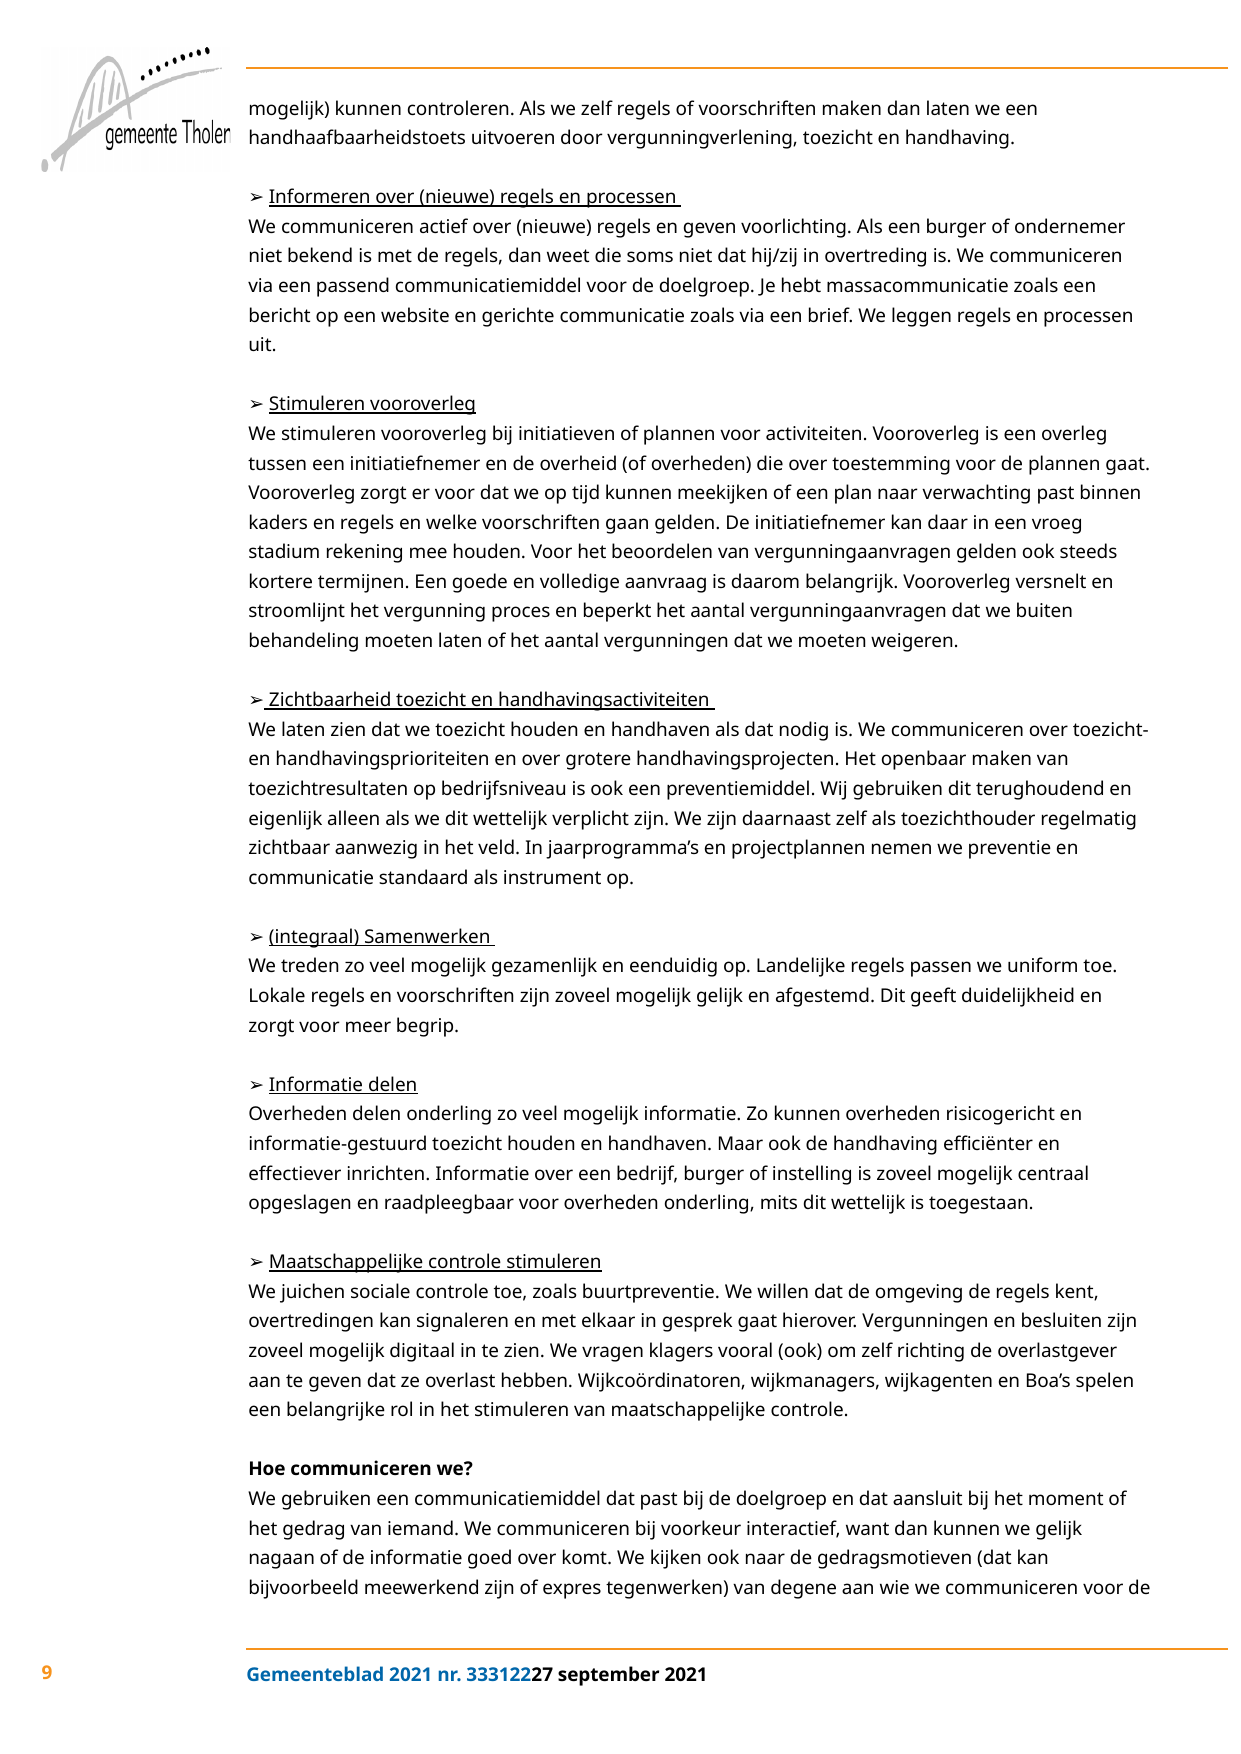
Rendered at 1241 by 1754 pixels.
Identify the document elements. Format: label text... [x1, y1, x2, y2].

text ➢ Zichtbaarheid toezicht en handhavingsactiviteiten [248, 686, 1152, 712]
text We laten zien dat we toezicht houden en handhaven als dat nodig is. We communiceren over toezicht- en handhavingsprioriteiten en over grotere handhavingsprojecten. Het openbaar maken van toezichtresultaten op bedrijfsniveau is ook een preventiemiddel. Wij gebruiken dit terughoudend en eigenlijk alleen als we dit wettelijk verplicht zijn. We zijn daarnaast zelf als toezichthouder regelmatig zichtbaar aanwezig in het veld. In jaarprogramma’s en projectplannen nemen we preventie en communicatie standaard als instrument op. [248, 716, 1152, 890]
text We gebruiken een communicatiemiddel dat past bij de doelgroep en dat aansluit bij het moment of het gedrag van iemand. We communiceren bij voorkeur interactief, want dan kunnen we gelijk nagaan of de informatie goed over komt. We kijken ook naar de gedragsmotieven (dat kan bijvoorbeeld meewerkend zijn of expres tegenwerken) van degene aan wie we communiceren voor de [248, 1485, 1152, 1600]
text ➢ Informeren over (nieuwe) regels en processen [248, 183, 1152, 209]
text mogelijk) kunnen controleren. Als we zelf regels of voorschriften maken dan laten we een handhaafbaarheidstoets uitvoeren door vergunningverlening, toezicht en handhaving. [248, 95, 1152, 150]
text Overheden delen onderling zo veel mogelijk informatie. Zo kunnen overheden risicogericht en informatie-gestuurd toezicht houden en handhaven. Maar ook de handhaving efficiënter en effectiever inrichten. Informatie over een bedrijf, burger of instelling is zoveel mogelijk centraal opgeslagen en raadpleegbaar voor overheden onderling, mits dit wettelijk is toegestaan. [248, 1101, 1152, 1215]
text We treden zo veel mogelijk gezamenlijk en eenduidig op. Landelijke regels passen we uniform toe. Lokale regels en voorschriften zijn zoveel mogelijk gelijk en afgestemd. Dit geeft duidelijkheid en zorgt voor meer begrip. [248, 953, 1152, 1038]
text Hoe communiceren we? [248, 1456, 1152, 1481]
text ➢ Maatschappelijke controle stimuleren [248, 1248, 1152, 1274]
text We stimuleren vooroverleg bij initiatieven of plannen voor activiteiten. Vooroverleg is een overleg tussen een initiatiefnemer en de overheid (of overheden) die over toestemming voor de plannen gaat. Vooroverleg zorgt er voor dat we op tijd kunnen meekijken of een plan naar verwachting past binnen kaders en regels en welke voorschriften gaan gelden. De initiatiefnemer kan daar in een vroeg stadium rekening mee houden. Voor het beoordelen van vergunningaanvragen gelden ook steeds kortere termijnen. Een goede en volledige aanvraag is daarom belangrijk. Vooroverleg versnelt en stroomlijnt het vergunning proces en beperkt het aantal vergunningaanvragen dat we buiten behandeling moeten laten of het aantal vergunningen dat we moeten weigeren. [248, 420, 1152, 653]
text We communiceren actief over (nieuwe) regels en geven voorlichting. Als een burger of ondernemer niet bekend is met de regels, dan weet die soms niet dat hij/zij in overtreding is. We communiceren via een passend communicatiemiddel voor de doelgroep. Je hebt massacommunicatie zoals een bericht op een website en gerichte communicatie zoals via een brief. We leggen regels en processen uit. [248, 213, 1152, 357]
text ➢ (integraal) Samenwerken [248, 923, 1152, 949]
text ➢ Informatie delen [248, 1071, 1152, 1097]
picture [41, 47, 231, 172]
text ➢ Stimuleren vooroverleg [248, 391, 1152, 416]
text We juichen sociale controle toe, zoals buurtpreventie. We willen dat de omgeving de regels kent, overtredingen kan signaleren en met elkaar in gesprek gaat hierover. Vergunningen en besluiten zijn zoveel mogelijk digitaal in te zien. We vragen klagers vooral (ook) om zelf richting de overlastgever aan te geven dat ze overlast hebben. Wijkcoördinatoren, wijkmanagers, wijkagenten en Boa’s spelen een belangrijke rol in het stimuleren van maatschappelijke controle. [248, 1278, 1152, 1422]
